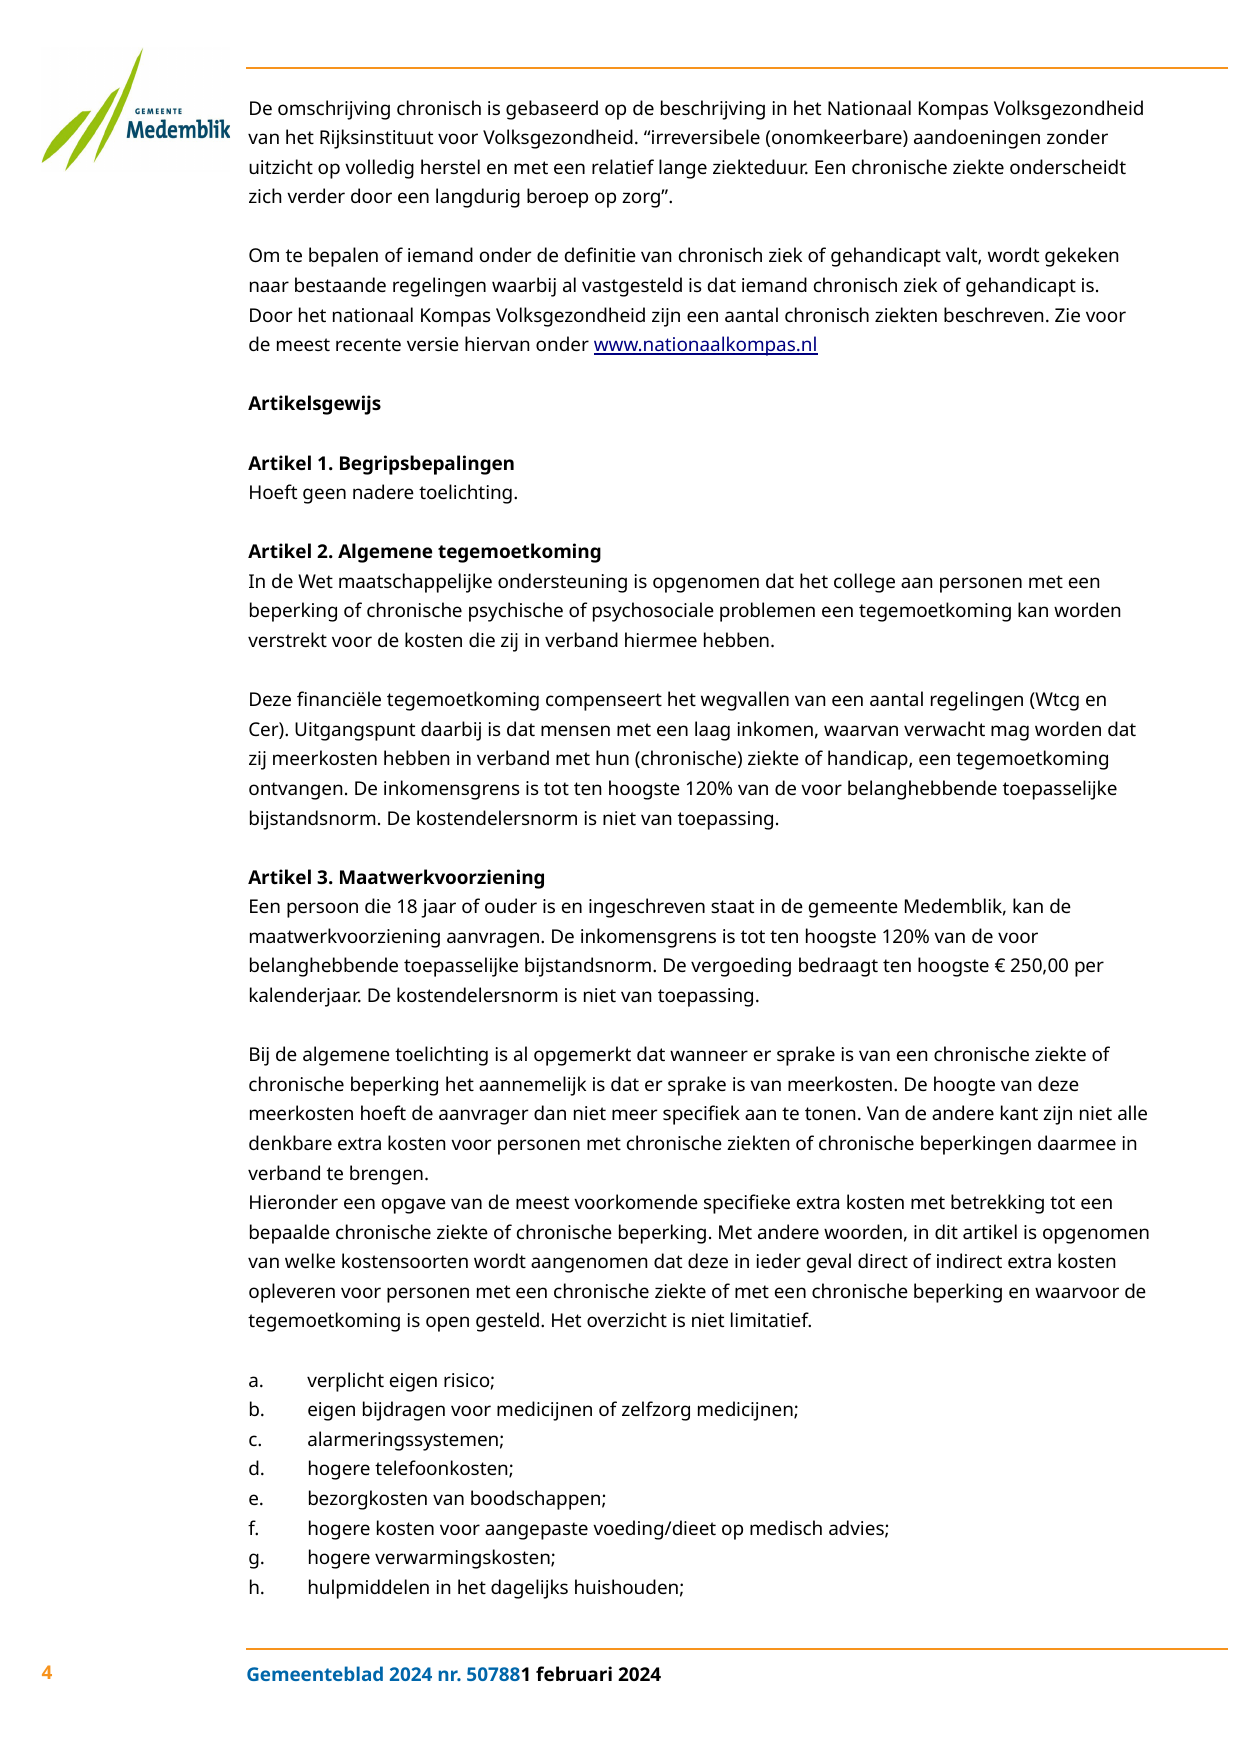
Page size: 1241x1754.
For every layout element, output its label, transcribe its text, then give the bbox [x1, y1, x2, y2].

text Deze financiële tegemoetkoming compenseert het wegvallen van een aantal regelingen (Wtcg en Cer). Uitgangspunt daarbij is dat mensen met een laag inkomen, waarvan verwacht mag worden dat zij meerkosten hebben in verband met hun (chronische) ziekte of handicap, een tegemoetkoming ontvangen. De inkomensgrens is tot ten hoogste 120% van de voor belanghebbende toepasselijke bijstandsnorm. De kostendelersnorm is niet van toepassing. [248, 686, 1152, 831]
text Artikel 1. Begripsbepalingen [248, 450, 1152, 476]
text Artikel 3. Maatwerkvoorziening [248, 864, 1152, 890]
list hogere verwarmingskosten; [248, 1544, 1152, 1570]
text Door het nationaal Kompas Volksgezondheid zijn een aantal chronisch ziekten beschreven. Zie voor de meest recente versie hiervan onder www.nationaalkompas.nl [248, 302, 1152, 357]
text Bij de algemene toelichting is al opgemerkt dat wanneer er sprake is van een chronische ziekte of chronische beperking het aannemelijk is dat er sprake is van meerkosten. De hoogte van deze meerkosten hoeft de aanvrager dan niet meer specifiek aan te tonen. Van de andere kant zijn niet alle denkbare extra kosten voor personen met chronische ziekten of chronische beperkingen daarmee in verband te brengen. [248, 1041, 1152, 1186]
picture [41, 47, 231, 172]
text Hieronder een opgave van de meest voorkomende specifieke extra kosten met betrekking tot een bepaalde chronische ziekte of chronische beperking. Met andere woorden, in dit artikel is opgenomen van welke kostensoorten wordt aangenomen dat deze in ieder geval direct of indirect extra kosten opleveren voor personen met een chronische ziekte of met een chronische beperking en waarvoor de tegemoetkoming is open gesteld. Het overzicht is niet limitatief. [248, 1189, 1152, 1333]
text De omschrijving chronisch is gebaseerd op de beschrijving in het Nationaal Kompas Volksgezondheid van het Rijksinstituut voor Volksgezondheid. “irreversibele (onomkeerbare) aandoeningen zonder uitzicht op volledig herstel en met een relatief lange ziekteduur. Een chronische ziekte onderscheidt zich verder door een langdurig beroep op zorg”. [248, 95, 1152, 209]
list hogere kosten voor aangepaste voeding/dieet op medisch advies; [248, 1515, 1152, 1541]
text In de Wet maatschappelijke ondersteuning is opgenomen dat het college aan personen met een beperking of chronische psychische of psychosociale problemen een tegemoetkoming kan worden verstrekt voor de kosten die zij in verband hiermee hebben. [248, 568, 1152, 653]
text Een persoon die 18 jaar of ouder is en ingeschreven staat in de gemeente Medemblik, kan de maatwerkvoorziening aanvragen. De inkomensgrens is tot ten hoogste 120% van de voor belanghebbende toepasselijke bijstandsnorm. De vergoeding bedraagt ten hoogste € 250,00 per kalenderjaar. De kostendelersnorm is niet van toepassing. [248, 893, 1152, 1008]
list hulpmiddelen in het dagelijks huishouden; [248, 1574, 1152, 1600]
text Artikelsgewijs [248, 391, 1152, 416]
list verplicht eigen risico; [248, 1367, 1152, 1393]
text Hoeft geen nadere toelichting. [248, 479, 1152, 505]
list hogere telefoonkosten; [248, 1456, 1152, 1481]
text Artikel 2. Algemene tegemoetkoming [248, 538, 1152, 564]
list bezorgkosten van boodschappen; [248, 1485, 1152, 1511]
text Om te bepalen of iemand onder de definitie van chronisch ziek of gehandicapt valt, wordt gekeken naar bestaande regelingen waarbij al vastgesteld is dat iemand chronisch ziek of gehandicapt is. [248, 243, 1152, 298]
list eigen bijdragen voor medicijnen of zelfzorg medicijnen; [248, 1396, 1152, 1422]
list alarmeringssystemen; [248, 1426, 1152, 1452]
